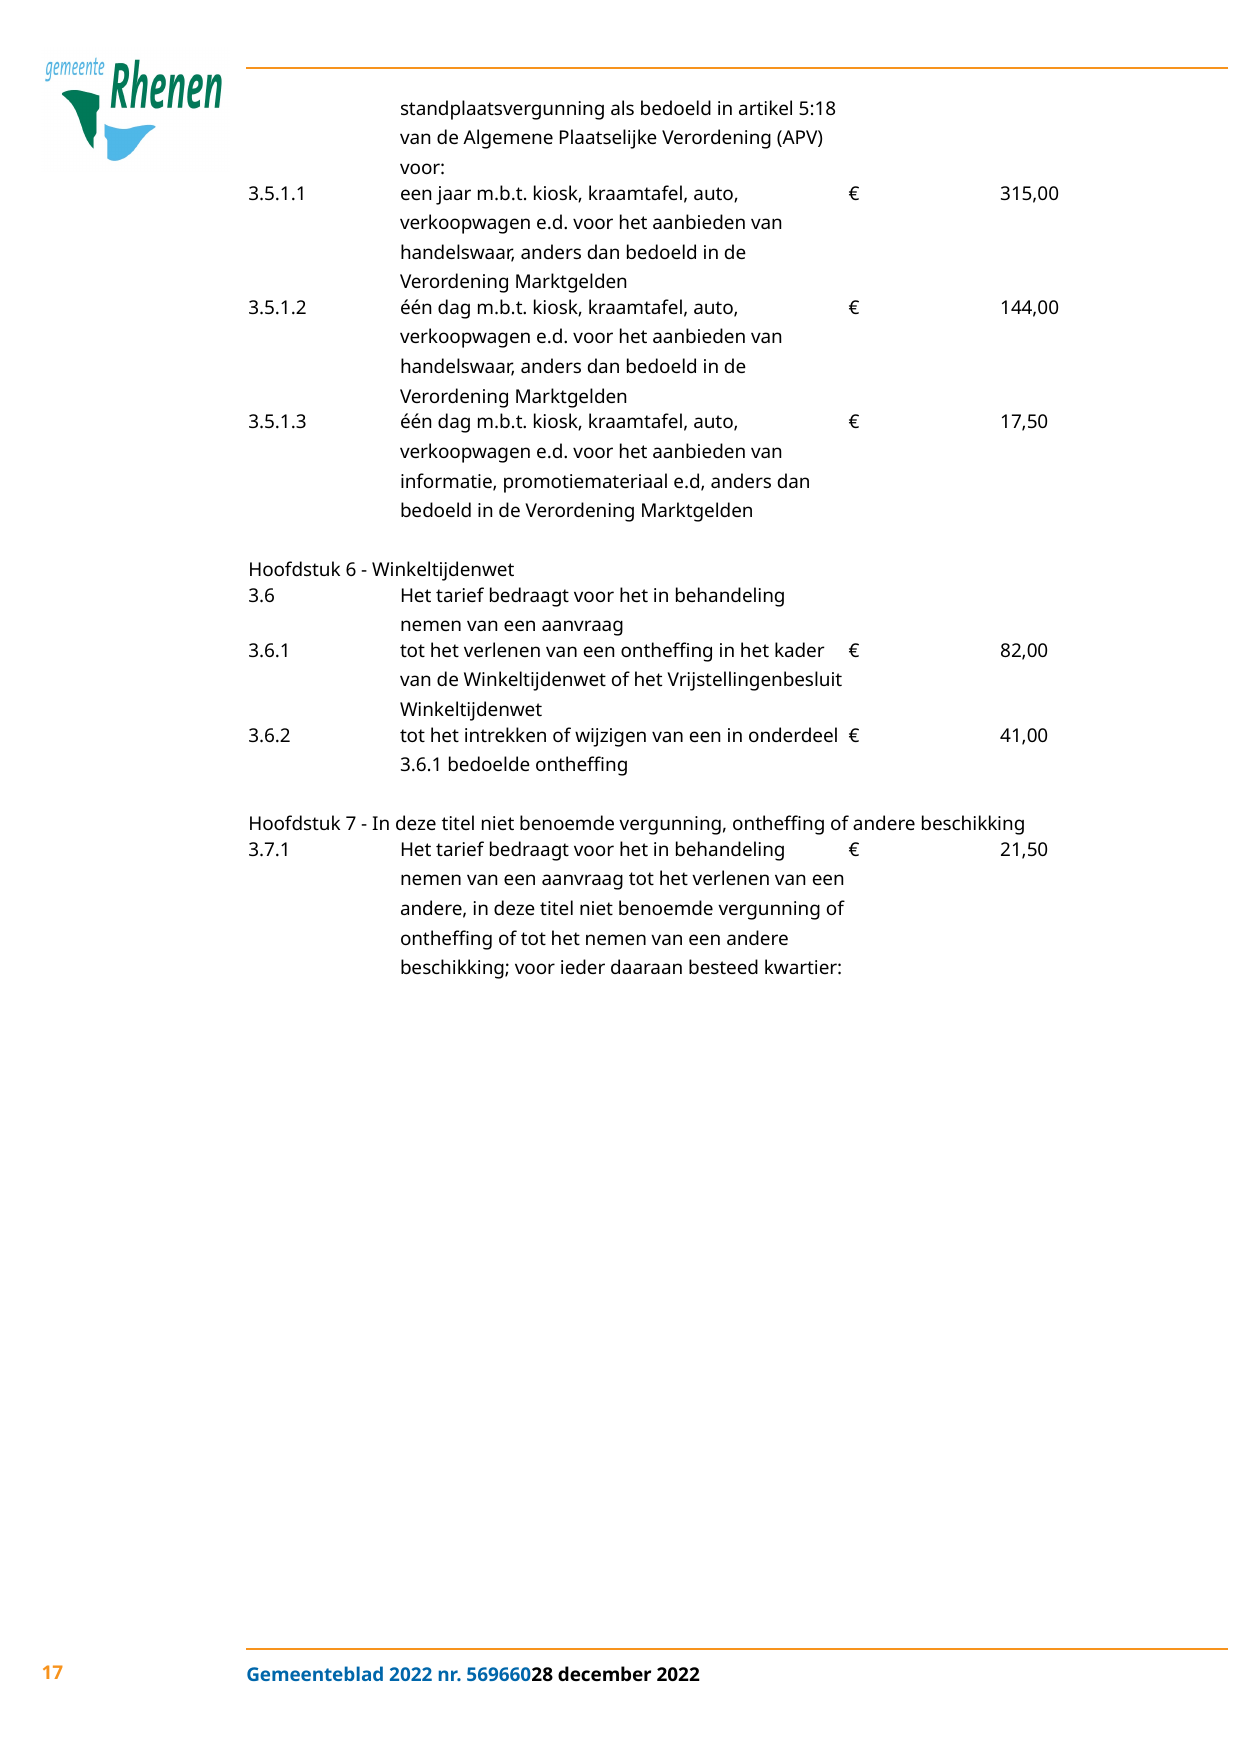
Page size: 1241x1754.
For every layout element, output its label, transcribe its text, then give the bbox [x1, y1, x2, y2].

table_cell 82,00 [1000, 637, 1152, 722]
table_cell [848, 95, 1000, 180]
table_cell Het tarief bedraagt voor het in behandeling nemen van een aanvraag [400, 582, 848, 637]
table_cell 3.5.1.2 [248, 294, 400, 409]
table_cell 3.5.1.1 [248, 180, 400, 294]
table_cell [1000, 95, 1152, 180]
table_cell 3.6 [248, 582, 400, 637]
table_cell 41,00 [1000, 722, 1152, 777]
table_cell tot het verlenen van een ontheffing in het kader van de Winkeltijdenwet of het Vrijstellingenbesluit Winkeltijdenwet [400, 637, 848, 722]
table_cell één dag m.b.t. kiosk, kraamtafel, auto, verkoopwagen e.d. voor het aanbieden van handelswaar, anders dan bedoeld in de Verordening Marktgelden [400, 294, 848, 409]
table_cell één dag m.b.t. kiosk, kraamtafel, auto, verkoopwagen e.d. voor het aanbieden van informatie, promotiemateriaal e.d, anders dan bedoeld in de Verordening Marktgelden [400, 409, 848, 523]
table_cell 315,00 [1000, 180, 1152, 294]
table_cell 3.6.2 [248, 722, 400, 777]
table_cell [848, 582, 1000, 637]
table_cell € [848, 180, 1000, 294]
table_cell € [848, 294, 1000, 409]
table_cell 3.6.1 [248, 637, 400, 722]
table_header Hoofdstuk 7 - In deze titel niet benoemde vergunning, ontheffing of andere beschikking [248, 810, 1152, 836]
picture [41, 47, 231, 172]
table_cell 3.7.1 [248, 836, 400, 980]
table_cell € [848, 409, 1000, 523]
table_cell 21,50 [1000, 836, 1152, 980]
table_cell tot het intrekken of wijzigen van een in onderdeel 3.6.1 bedoelde ontheffing [400, 722, 848, 777]
table_cell € [848, 722, 1000, 777]
table_cell 3.5.1.3 [248, 409, 400, 523]
table_cell € [848, 836, 1000, 980]
table_cell 17,50 [1000, 409, 1152, 523]
table_cell [1000, 582, 1152, 637]
table_cell Het tarief bedraagt voor het in behandeling nemen van een aanvraag tot het verlenen van een andere, in deze titel niet benoemde vergunning of ontheffing of tot het nemen van een andere beschikking; voor ieder daaraan besteed kwartier: [400, 836, 848, 980]
table_cell 144,00 [1000, 294, 1152, 409]
table_header Hoofdstuk 6 - Winkeltijdenwet [248, 556, 1152, 582]
table_cell € [848, 637, 1000, 722]
table_cell standplaatsvergunning als bedoeld in artikel 5:18 van de Algemene Plaatselijke Verordening (APV) voor: [400, 95, 848, 180]
table_cell [248, 95, 400, 180]
table_cell een jaar m.b.t. kiosk, kraamtafel, auto, verkoopwagen e.d. voor het aanbieden van handelswaar, anders dan bedoeld in de Verordening Marktgelden [400, 180, 848, 294]
